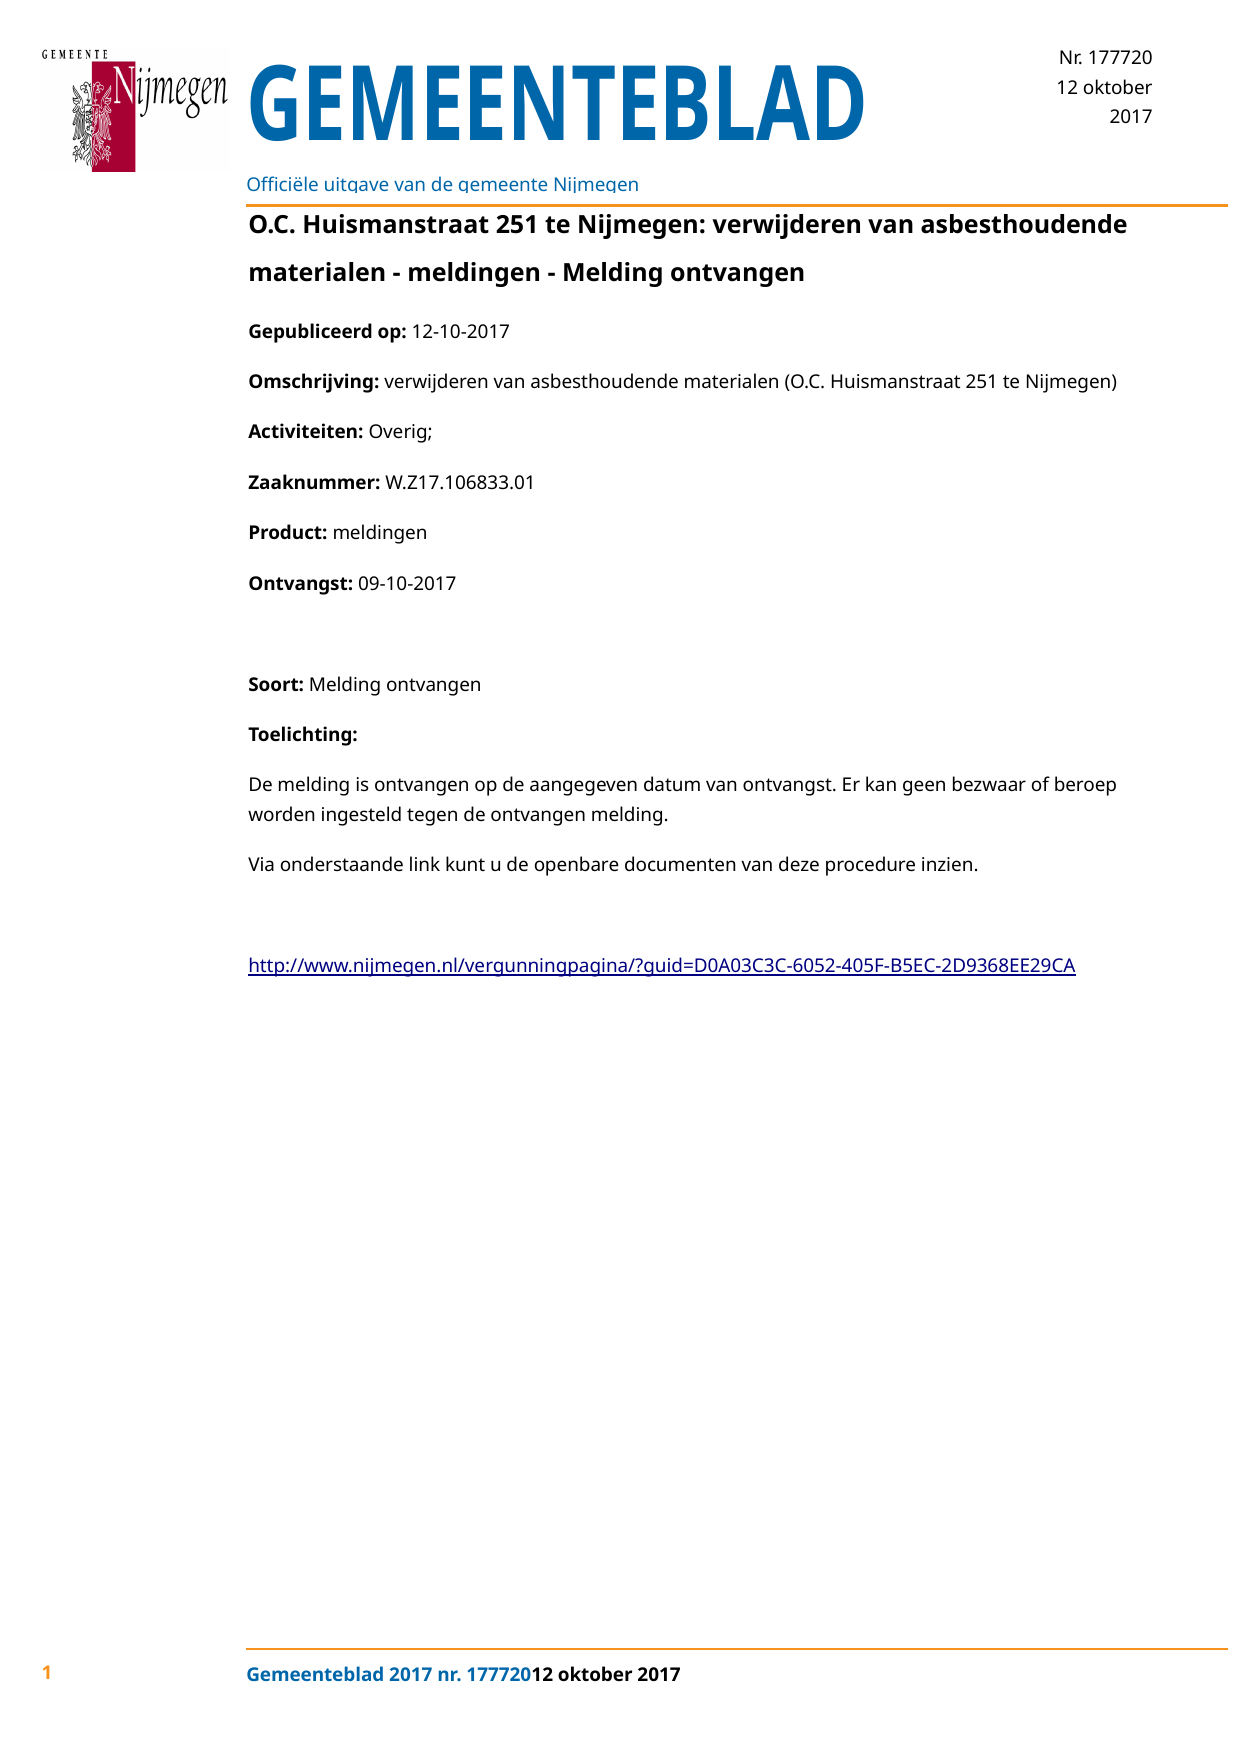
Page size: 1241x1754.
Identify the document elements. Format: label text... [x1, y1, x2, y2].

text Via onderstaande link kunt u de openbare documenten van deze procedure inzien. [248, 852, 1152, 877]
text Gepubliceerd op: 12-10-2017 [248, 318, 1152, 344]
text De melding is ontvangen op de aangegeven datum van ontvangst. Er kan geen bezwaar of beroep worden ingesteld tegen de ontvangen melding. [248, 772, 1152, 827]
text http://www.nijmegen.nl/vergunningpagina/?guid=D0A03C3C-6052-405F-B5EC-2D9368EE29CA [248, 952, 1152, 978]
text O.C. Huismanstraat 251 te Nijmegen: verwijderen van asbesthoudende materialen - meldingen - Melding ontvangen [248, 207, 1152, 288]
text Zaaknummer: W.Z17.106833.01 [248, 469, 1152, 495]
text Ontvangst: 09-10-2017 [248, 570, 1152, 596]
text Toelichting: [248, 721, 1152, 747]
text Soort: Melding ontvangen [248, 671, 1152, 697]
text Product: meldingen [248, 519, 1152, 545]
text Omschrijving: verwijderen van asbesthoudende materialen (O.C. Huismanstraat 251 te Nijmegen) [248, 368, 1152, 394]
text Activiteiten: Overig; [248, 419, 1152, 444]
picture [41, 47, 231, 172]
